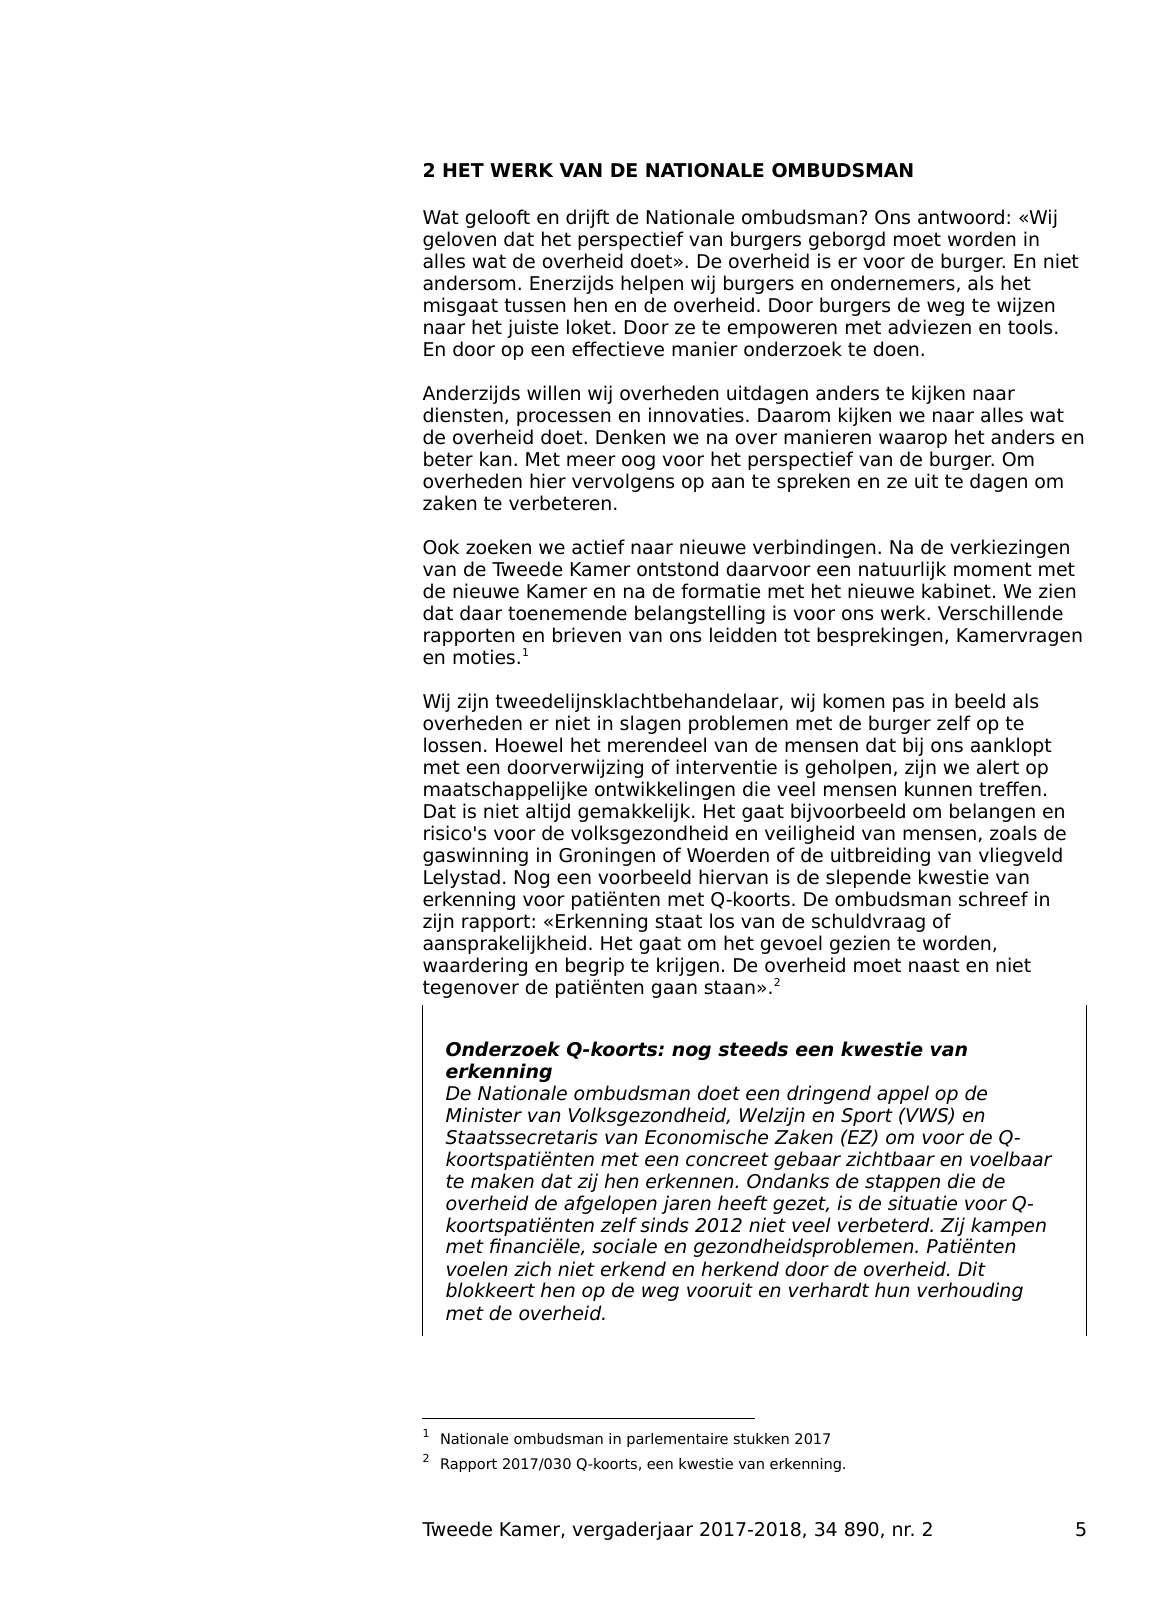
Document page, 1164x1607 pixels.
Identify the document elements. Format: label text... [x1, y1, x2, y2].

text Wij zijn tweedelijnsklachtbehandelaar, wij komen pas in beeld als overheden er niet in slagen problemen met de burger zelf op te lossen. Hoewel het merendeel van de mensen dat bij ons aanklopt met een doorverwijzing of interventie is geholpen, zijn we alert op maatschappelijke ontwikkelingen die veel mensen kunnen treffen. Dat is niet altijd gemakkelijk. Het gaat bijvoorbeeld om belangen en risico's voor de volksgezondheid en veiligheid van mensen, zoals de gaswinning in Groningen of Woerden of de uitbreiding van vliegveld Lelystad. Nog een voorbeeld hiervan is de slepende kwestie van erkenning voor patiënten met Q-koorts. De ombudsman schreef in zijn rapport: «Erkenning staat los van de schuldvraag of aansprakelijkheid. Het gaat om het gevoel gezien te worden, waardering en begrip te krijgen. De overheid moet naast en niet tegenover de patiënten gaan staan». [422, 691, 1087, 999]
text Nationale ombudsman in parlementaire stukken 2017 [422, 1427, 1087, 1449]
text Rapport 2017/030 Q-koorts, een kwestie van erkenning. [422, 1452, 1087, 1474]
text Ook zoeken we actief naar nieuwe verbindingen. Na de verkiezingen van de Tweede Kamer ontstond daarvoor een natuurlijk moment met de nieuwe Kamer en na de formatie met het nieuwe kabinet. We zien dat daar toenemende belangstelling is voor ons werk. Verschillende rapporten en brieven van ons leidden tot besprekingen, Kamervragen en moties. [422, 537, 1087, 669]
text Anderzijds willen wij overheden uitdagen anders te kijken naar diensten, processen en innovaties. Daarom kijken we naar alles wat de overheid doet. Denken we na over manieren waarop het anders en beter kan. Met meer oog voor het perspectief van de burger. Om overheden hier vervolgens op aan te spreken en ze uit te dagen om zaken te verbeteren. [422, 383, 1087, 515]
table_header Onderzoek Q-koorts: nog steeds een kwestie van erkenning De Nationale ombudsman doet een dringend appel op de Minister van Volksgezondheid, Welzijn en Sport (VWS) en Staatssecretaris van Economische Zaken (EZ) om voor de Q-koortspatiënten met een concreet gebaar zichtbaar en voelbaar te maken dat zij hen erkennen. Ondanks de stappen die de overheid de afgelopen jaren heeft gezet, is de situatie voor Q-koortspatiënten zelf sinds 2012 niet veel verbeterd. Zij kampen met financiële, sociale en gezondheidsproblemen. Patiënten voelen zich niet erkend en herkend door de overheid. Dit blokkeert hen op de weg vooruit en verhardt hun verhouding met de overheid. [423, 1005, 1086, 1336]
subtitle 2 HET WERK VAN DE NATIONALE OMBUDSMAN [422, 160, 1087, 182]
text Wat gelooft en drijft de Nationale ombudsman? Ons antwoord: «Wij geloven dat het perspectief van burgers geborgd moet worden in alles wat de overheid doet». De overheid is er voor de burger. En niet andersom. Enerzijds helpen wij burgers en ondernemers, als het misgaat tussen hen en de overheid. Door burgers de weg te wijzen naar het juiste loket. Door ze te empoweren met adviezen en tools. En door op een effectieve manier onderzoek te doen. [422, 207, 1087, 361]
